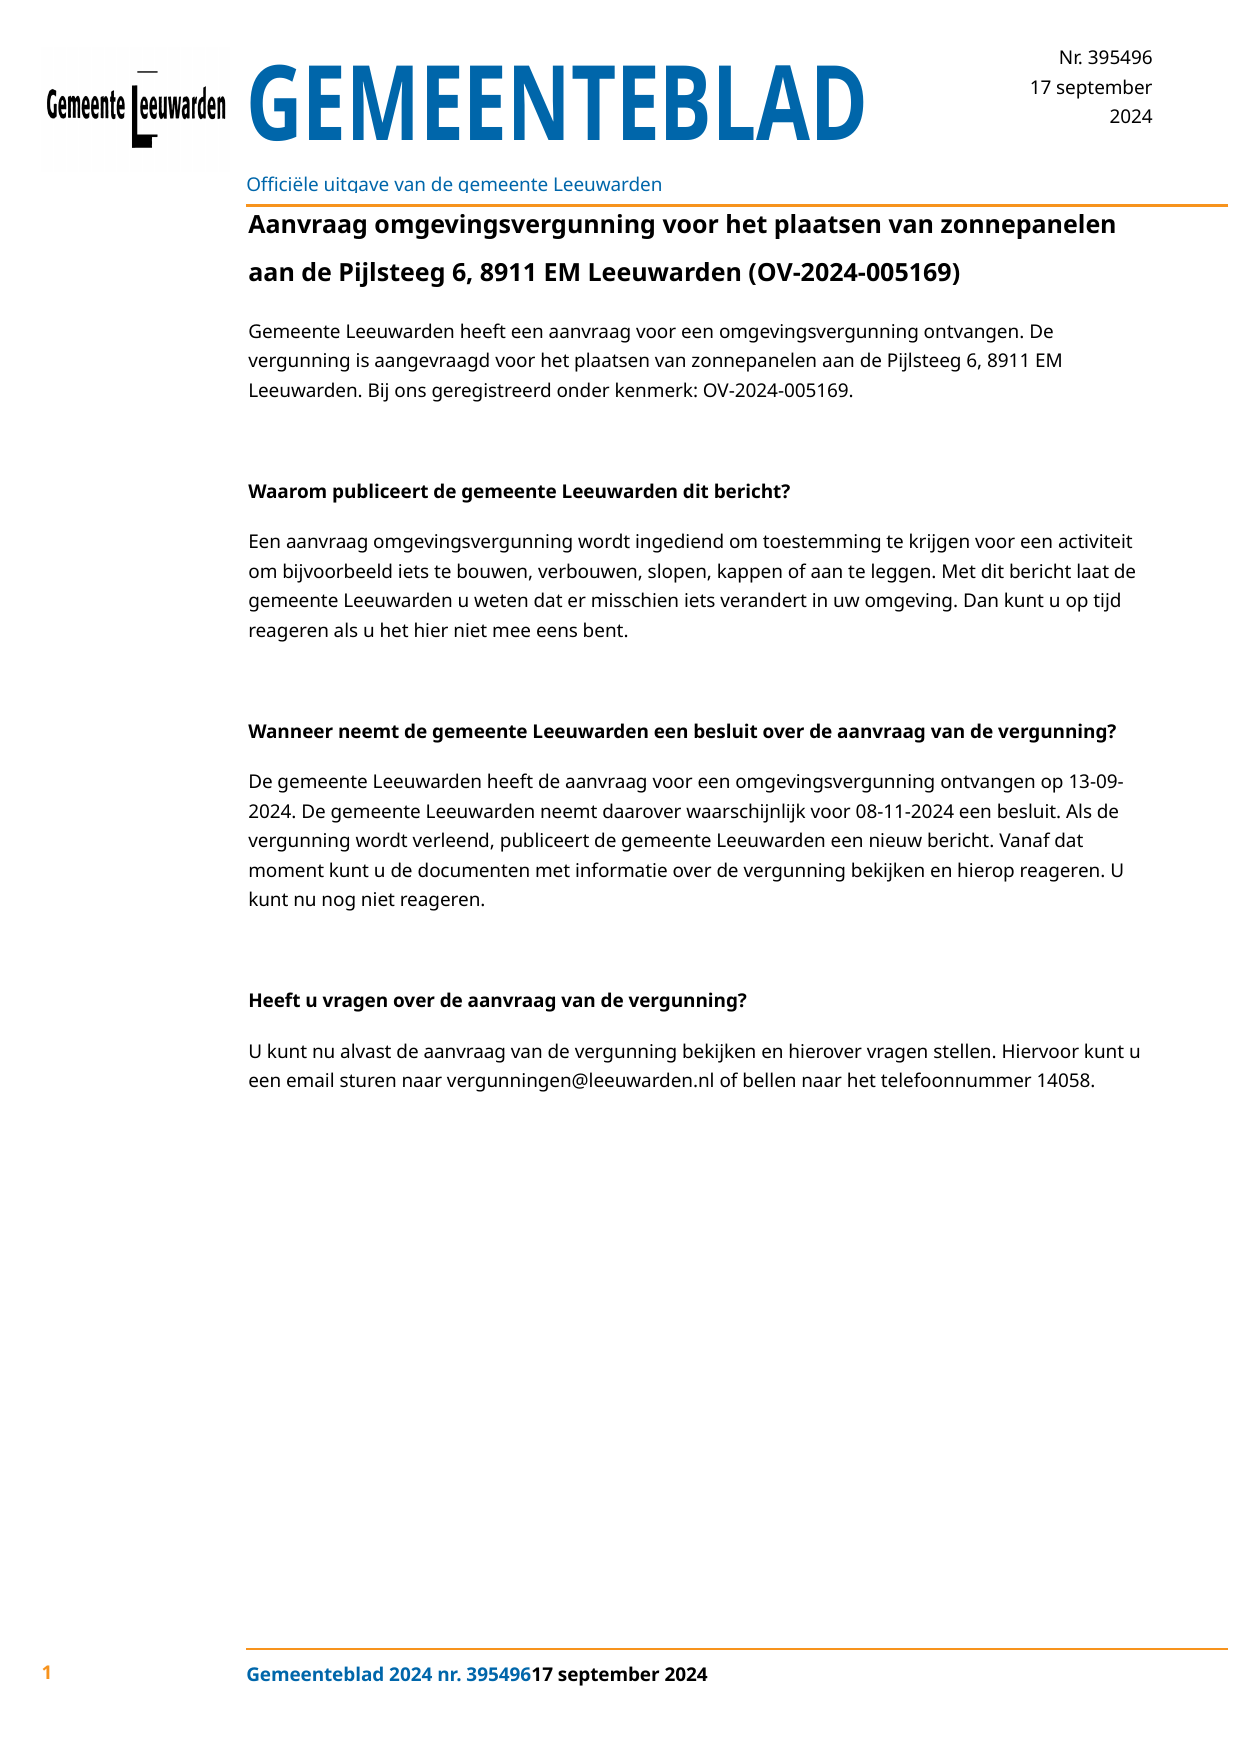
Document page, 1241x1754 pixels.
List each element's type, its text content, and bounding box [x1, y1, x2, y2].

text Gemeente Leeuwarden heeft een aanvraag voor een omgevingsvergunning ontvangen. De vergunning is aangevraagd voor het plaatsen van zonnepanelen aan de Pijlsteeg 6, 8911 EM Leeuwarden. Bij ons geregistreerd onder kenmerk: OV-2024-005169. [248, 318, 1152, 403]
text Heeft u vragen over de aanvraag van de vergunning? [248, 987, 1152, 1013]
text Waarom publiceert de gemeente Leeuwarden dit bericht? [248, 478, 1152, 504]
text U kunt nu alvast de aanvraag van de vergunning bekijken en hierover vragen stellen. Hiervoor kunt u een email sturen naar vergunningen@leeuwarden.nl of bellen naar het telefoonnummer 14058. [248, 1038, 1152, 1093]
picture [41, 47, 231, 172]
text Aanvraag omgevingsvergunning voor het plaatsen van zonnepanelen aan de Pijlsteeg 6, 8911 EM Leeuwarden (OV-2024-005169) [248, 207, 1152, 288]
text Wanneer neemt de gemeente Leeuwarden een besluit over de aanvraag van de vergunning? [248, 718, 1152, 744]
text De gemeente Leeuwarden heeft de aanvraag voor een omgevingsvergunning ontvangen op 13-09-2024. De gemeente Leeuwarden neemt daarover waarschijnlijk voor 08-11-2024 een besluit. Als de vergunning wordt verleend, publiceert de gemeente Leeuwarden een nieuw bericht. Vanaf dat moment kunt u de documenten met informatie over de vergunning bekijken en hierop reageren. U kunt nu nog niet reageren. [248, 768, 1152, 912]
text Een aanvraag omgevingsvergunning wordt ingediend om toestemming te krijgen voor een activiteit om bijvoorbeeld iets te bouwen, verbouwen, slopen, kappen of aan te leggen. Met dit bericht laat de gemeente Leeuwarden u weten dat er misschien iets verandert in uw omgeving. Dan kunt u op tijd reageren als u het hier niet mee eens bent. [248, 528, 1152, 643]
